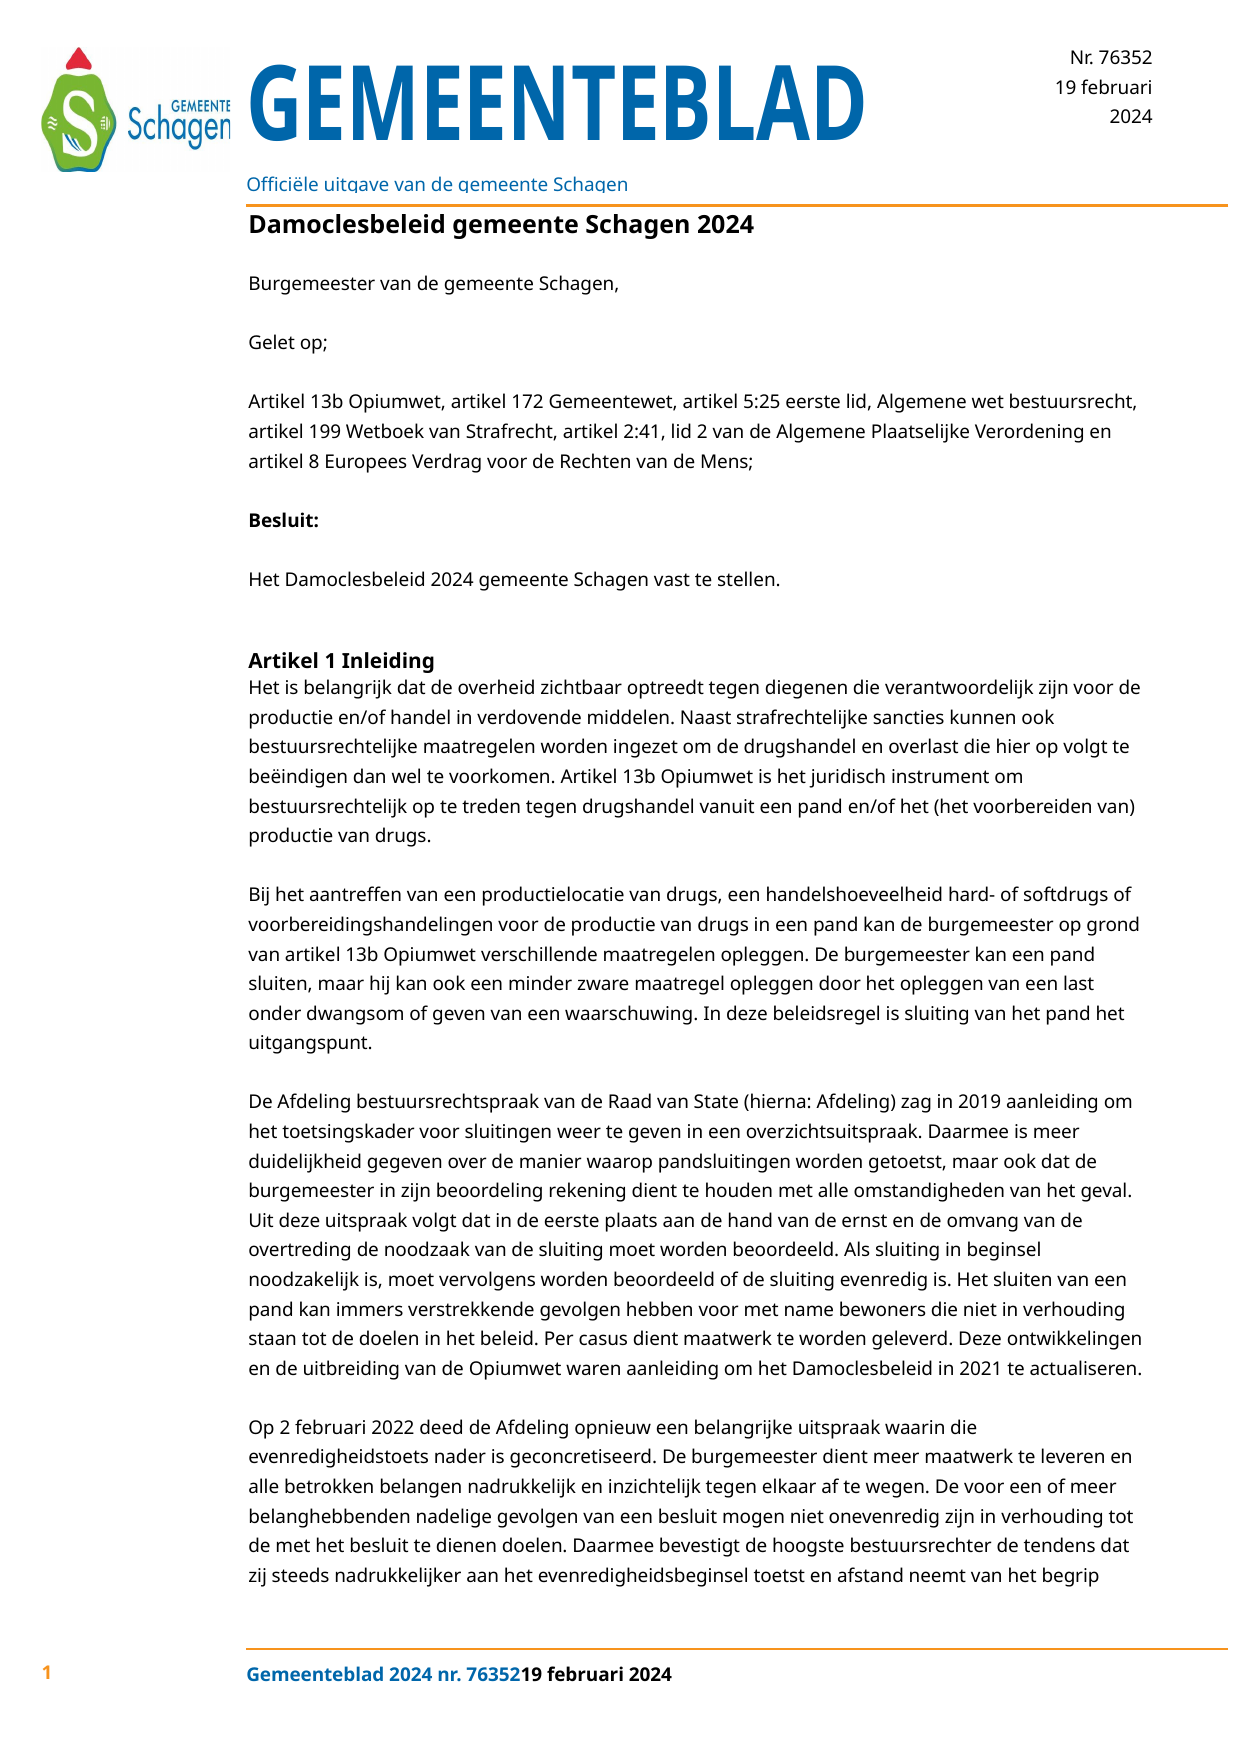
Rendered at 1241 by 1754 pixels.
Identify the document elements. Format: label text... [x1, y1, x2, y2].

text Bij het aantreffen van een productielocatie van drugs, een handelshoeveelheid hard- of softdrugs of voorbereidingshandelingen voor de productie van drugs in een pand kan de burgemeester op grond van artikel 13b Opiumwet verschillende maatregelen opleggen. De burgemeester kan een pand sluiten, maar hij kan ook een minder zware maatregel opleggen door het opleggen van een last onder dwangsom of geven van een waarschuwing. In deze beleidsregel is sluiting van het pand het uitgangspunt. [248, 882, 1152, 1055]
text Burgemeester van de gemeente Schagen, [248, 270, 1152, 296]
text Op 2 februari 2022 deed de Afdeling opnieuw een belangrijke uitspraak waarin die evenredigheidstoets nader is geconcretiseerd. De burgemeester dient meer maatwerk te leveren en alle betrokken belangen nadrukkelijk en inzichtelijk tegen elkaar af te wegen. De voor een of meer belanghebbenden nadelige gevolgen van een besluit mogen niet onevenredig zijn in verhouding tot de met het besluit te dienen doelen. Daarmee bevestigt de hoogste bestuursrechter de tendens dat zij steeds nadrukkelijker aan het evenredigheidsbeginsel toetst en afstand neemt van het begrip [248, 1414, 1152, 1588]
text Artikel 13b Opiumwet, artikel 172 Gemeentewet, artikel 5:25 eerste lid, Algemene wet bestuursrecht, artikel 199 Wetboek van Strafrecht, artikel 2:41, lid 2 van de Algemene Plaatselijke Verordening en artikel 8 Europees Verdrag voor de Rechten van de Mens; [248, 389, 1152, 473]
text Gelet op; [248, 329, 1152, 355]
text Het is belangrijk dat de overheid zichtbaar optreedt tegen diegenen die verantwoordelijk zijn voor de productie en/of handel in verdovende middelen. Naast strafrechtelijke sancties kunnen ook bestuursrechtelijke maatregelen worden ingezet om de drugshandel en overlast die hier op volgt te beëindigen dan wel te voorkomen. Artikel 13b Opiumwet is het juridisch instrument om bestuursrechtelijk op te treden tegen drugshandel vanuit een pand en/of het (het voorbereiden van) productie van drugs. [248, 674, 1152, 848]
text Besluit: [248, 507, 1152, 533]
picture [41, 47, 231, 172]
text Artikel 1 Inleiding [248, 646, 1152, 674]
text De Afdeling bestuursrechtspraak van de Raad van State (hierna: Afdeling) zag in 2019 aanleiding om het toetsingskader voor sluitingen weer te geven in een overzichtsuitspraak. Daarmee is meer duidelijkheid gegeven over de manier waarop pandsluitingen worden getoetst, maar ook dat de burgemeester in zijn beoordeling rekening dient te houden met alle omstandigheden van het geval. Uit deze uitspraak volgt dat in de eerste plaats aan de hand van de ernst en de omvang van de overtreding de noodzaak van de sluiting moet worden beoordeeld. Als sluiting in beginsel noodzakelijk is, moet vervolgens worden beoordeeld of de sluiting evenredig is. Het sluiten van een pand kan immers verstrekkende gevolgen hebben voor met name bewoners die niet in verhouding staan tot de doelen in het beleid. Per casus dient maatwerk te worden geleverd. Deze ontwikkelingen en de uitbreiding van de Opiumwet waren aanleiding om het Damoclesbeleid in 2021 te actualiseren. [248, 1089, 1152, 1381]
text Damoclesbeleid gemeente Schagen 2024 [248, 207, 1152, 241]
text Het Damoclesbeleid 2024 gemeente Schagen vast te stellen. [248, 566, 1152, 592]
